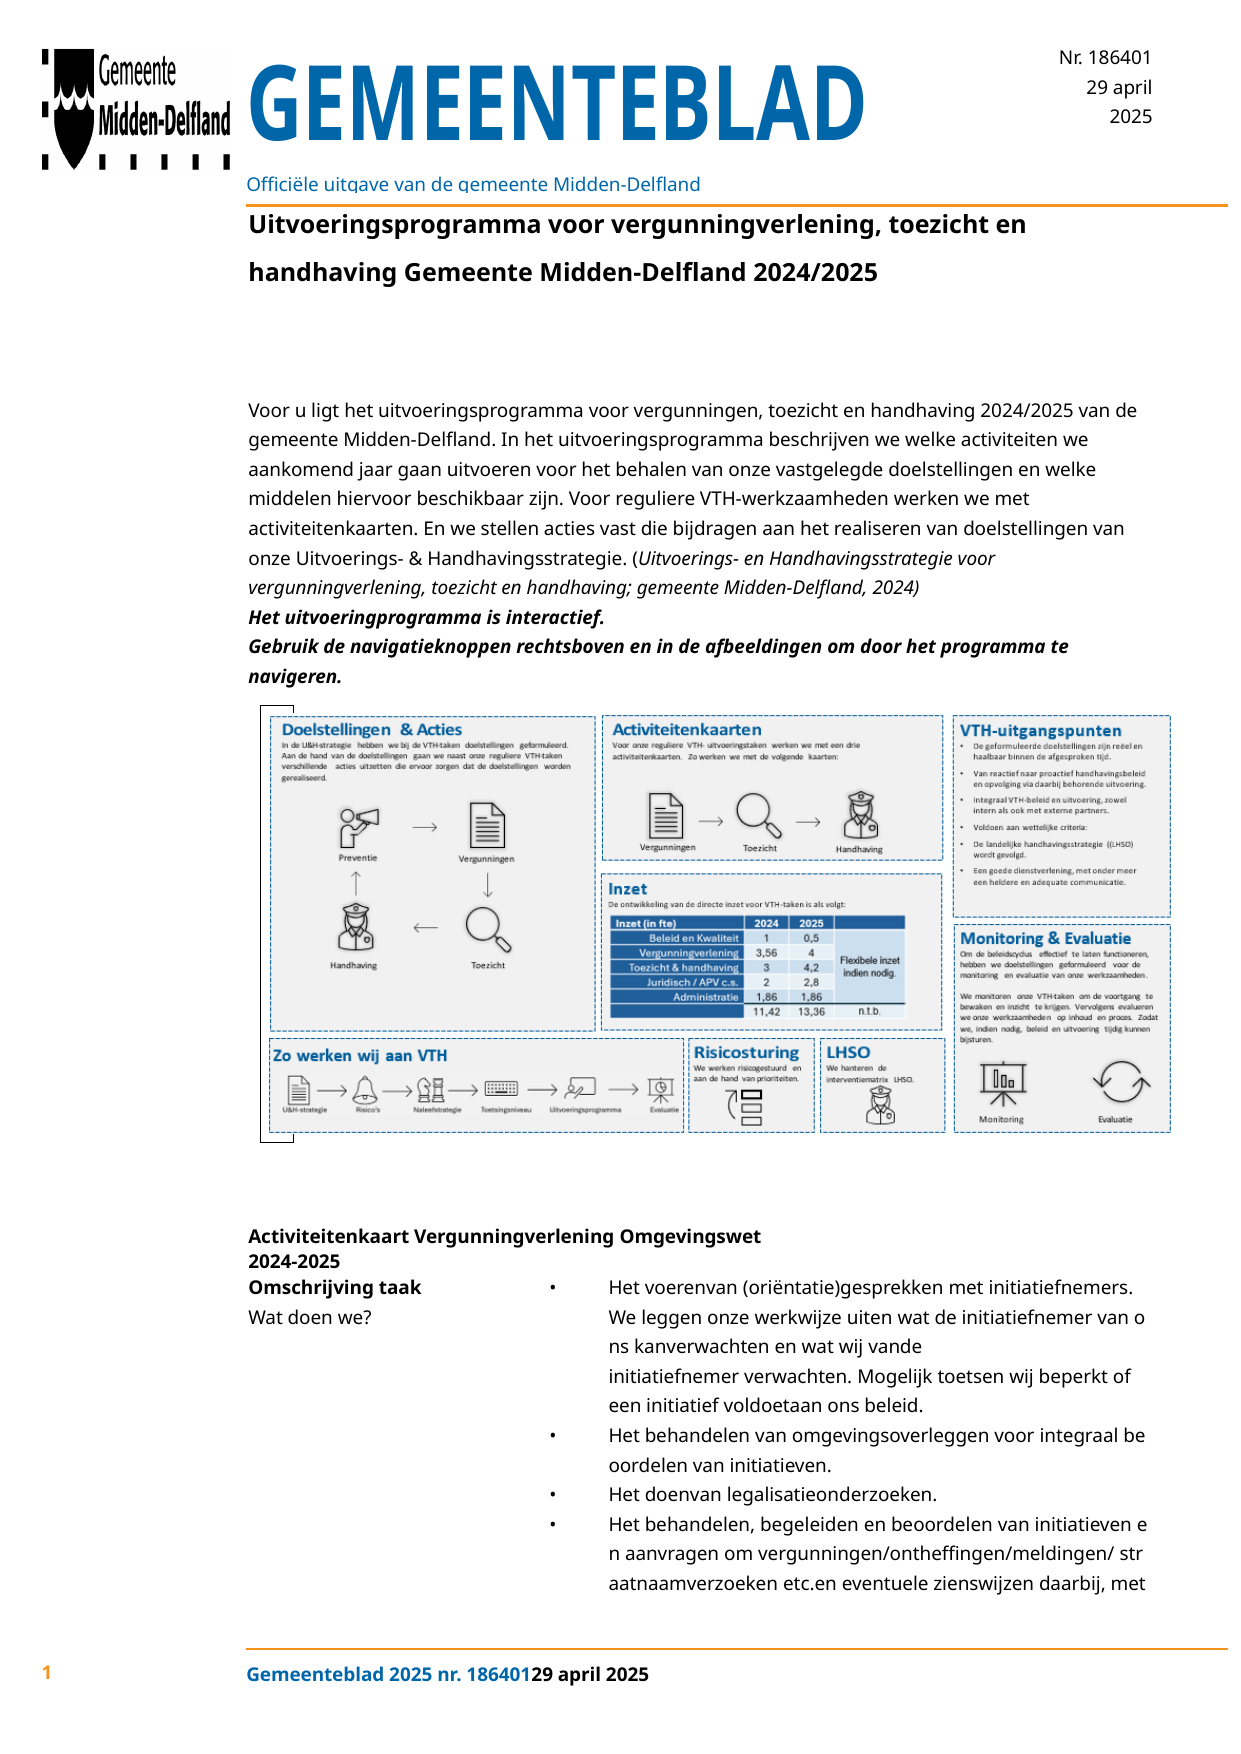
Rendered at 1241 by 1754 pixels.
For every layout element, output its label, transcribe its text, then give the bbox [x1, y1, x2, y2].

text Voor u ligt het uitvoeringsprogramma voor vergunningen, toezicht en handhaving 2024/2025 van de gemeente Midden-Delfland. In het uitvoeringsprogramma beschrijven we welke activiteiten we aankomend jaar gaan uitvoeren voor het behalen van onze vastgelegde doelstellingen en welke middelen hiervoor beschikbaar zijn. Voor reguliere VTH-werkzaamheden werken we met activiteitenkaarten. En we stellen acties vast die bijdragen aan het realiseren van doelstellingen van onze Uitvoerings- & Handhavingsstrategie. (Uitvoerings- en Handhavingsstrategie voor vergunningverlening, toezicht en handhaving; gemeente Midden-Delfland, 2024) [248, 397, 1152, 600]
picture [268, 713, 1173, 1134]
table_cell Omschrijving taak Wat doen we? [248, 1274, 549, 1596]
text Gebruik de navigatieknoppen rechtsboven en in de afbeeldingen om door het programma te navigeren. [248, 633, 1152, 689]
picture [41, 47, 231, 172]
table_cell 2024-2025 [248, 1249, 1152, 1274]
table_header Activiteitenkaart Vergunningverlening Omgevingswet [248, 1223, 1152, 1249]
text Het uitvoeringprogramma is interactief. [248, 604, 1152, 629]
table_cell Het voerenvan (oriëntatie)gesprekken met initiatiefnemers. We leggen onze werkwijze uiten wat de initiatiefnemer van ons kanverwachten en wat wij vande initiatiefnemer verwachten. Mogelijk toetsen wij beperkt of een initiatief voldoetaan ons beleid. Het behandelen van omgevingsoverleggen voor integraal beoordelen van initiatieven. Het doenvan legalisatieonderzoeken. Het behandelen, begeleiden en beoordelen van initiatieven en aanvragen om vergunningen/ontheffingen/meldingen/ straatnaamverzoeken etc.en eventuele zienswijzen daarbij, met [549, 1274, 1152, 1596]
text Uitvoeringsprogramma voor vergunningverlening, toezicht en handhaving Gemeente Midden-Delfland 2024/2025 [248, 207, 1152, 288]
